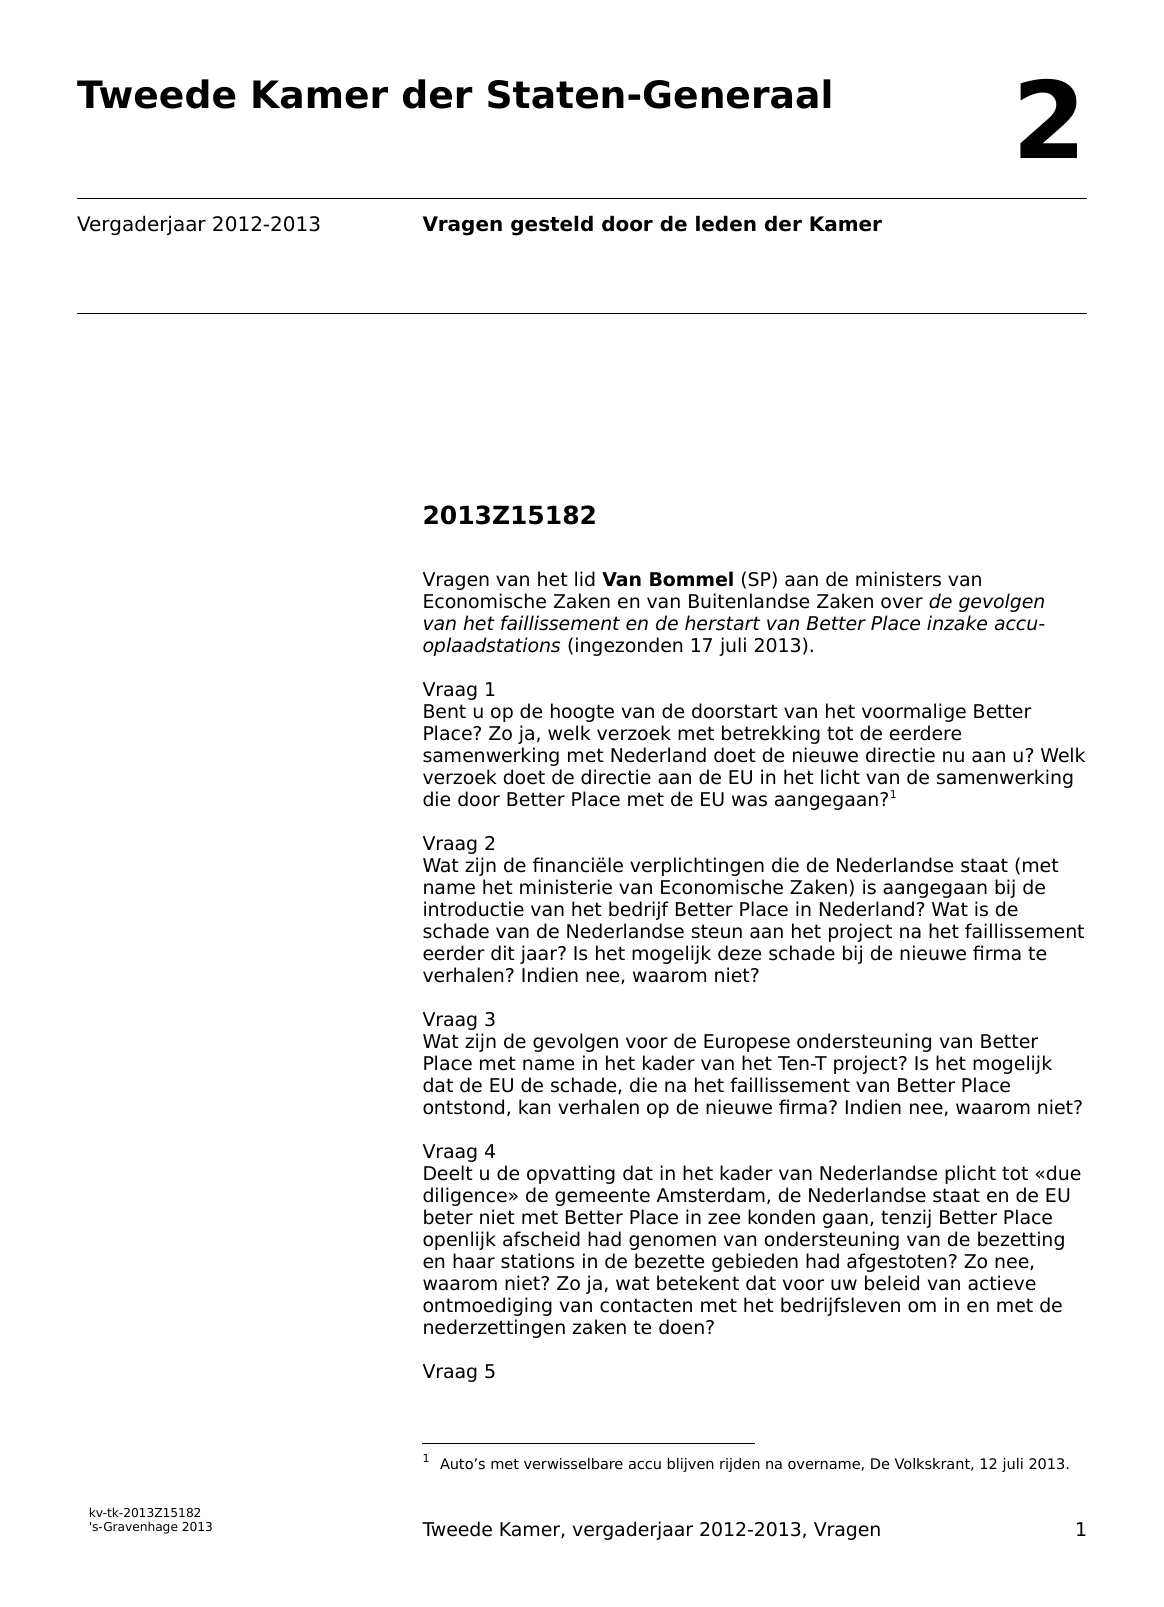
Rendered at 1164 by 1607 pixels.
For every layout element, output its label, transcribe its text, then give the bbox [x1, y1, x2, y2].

text Deelt u de opvatting dat in het kader van Nederlandse plicht tot «due diligence» de gemeente Amsterdam, de Nederlandse staat en de EU beter niet met Better Place in zee konden gaan, tenzij Better Place openlijk afscheid had genomen van ondersteuning van de bezetting en haar stations in de bezette gebieden had afgestoten? Zo nee, waarom niet? Zo ja, wat betekent dat voor uw beleid van actieve ontmoediging van contacten met het bedrijfsleven om in en met de nederzettingen zaken te doen? [422, 1163, 1087, 1339]
text 's-Gravenhage 2013 [88, 1520, 323, 1534]
text Vragen van het lid Van Bommel (SP) aan de ministers van Economische Zaken en van Buitenlandse Zaken over de gevolgen van het faillissement en de herstart van Better Place inzake accu-oplaadstations (ingezonden 17 juli 2013). [422, 569, 1087, 657]
text Vraag 1 [422, 679, 1087, 701]
text 2013Z15182 [422, 501, 1087, 531]
text Vraag 5 [422, 1361, 1087, 1383]
table_header 2 [886, 59, 1087, 198]
text Vraag 3 [422, 1009, 1087, 1031]
text Wat zijn de financiële verplichtingen die de Nederlandse staat (met name het ministerie van Economische Zaken) is aangegaan bij de introductie van het bedrijf Better Place in Nederland? Wat is de schade van de Nederlandse steun aan het project na het faillissement eerder dit jaar? Is het mogelijk deze schade bij de nieuwe firma te verhalen? Indien nee, waarom niet? [422, 855, 1087, 987]
text Vraag 4 [422, 1141, 1087, 1163]
text Bent u op de hoogte van de doorstart van het voormalige Better Place? Zo ja, welk verzoek met betrekking tot de eerdere samenwerking met Nederland doet de nieuwe directie nu aan u? Welk verzoek doet de directie aan de EU in het licht van de samenwerking die door Better Place met de EU was aangegaan? [422, 701, 1087, 811]
table_cell Vergaderjaar 2012-2013 [77, 199, 422, 313]
text Auto’s met verwisselbare accu blijven rijden na overname, De Volkskrant, 12 juli 2013. [422, 1452, 1087, 1474]
text kv-tk-2013Z15182 [88, 1506, 323, 1520]
table_header Tweede Kamer der Staten-Generaal [77, 59, 886, 198]
table_cell Vragen gesteld door de leden der Kamer [422, 199, 1087, 313]
text Wat zijn de gevolgen voor de Europese ondersteuning van Better Place met name in het kader van het Ten-T project? Is het mogelijk dat de EU de schade, die na het faillissement van Better Place ontstond, kan verhalen op de nieuwe firma? Indien nee, waarom niet? [422, 1031, 1087, 1119]
text Vraag 2 [422, 833, 1087, 855]
